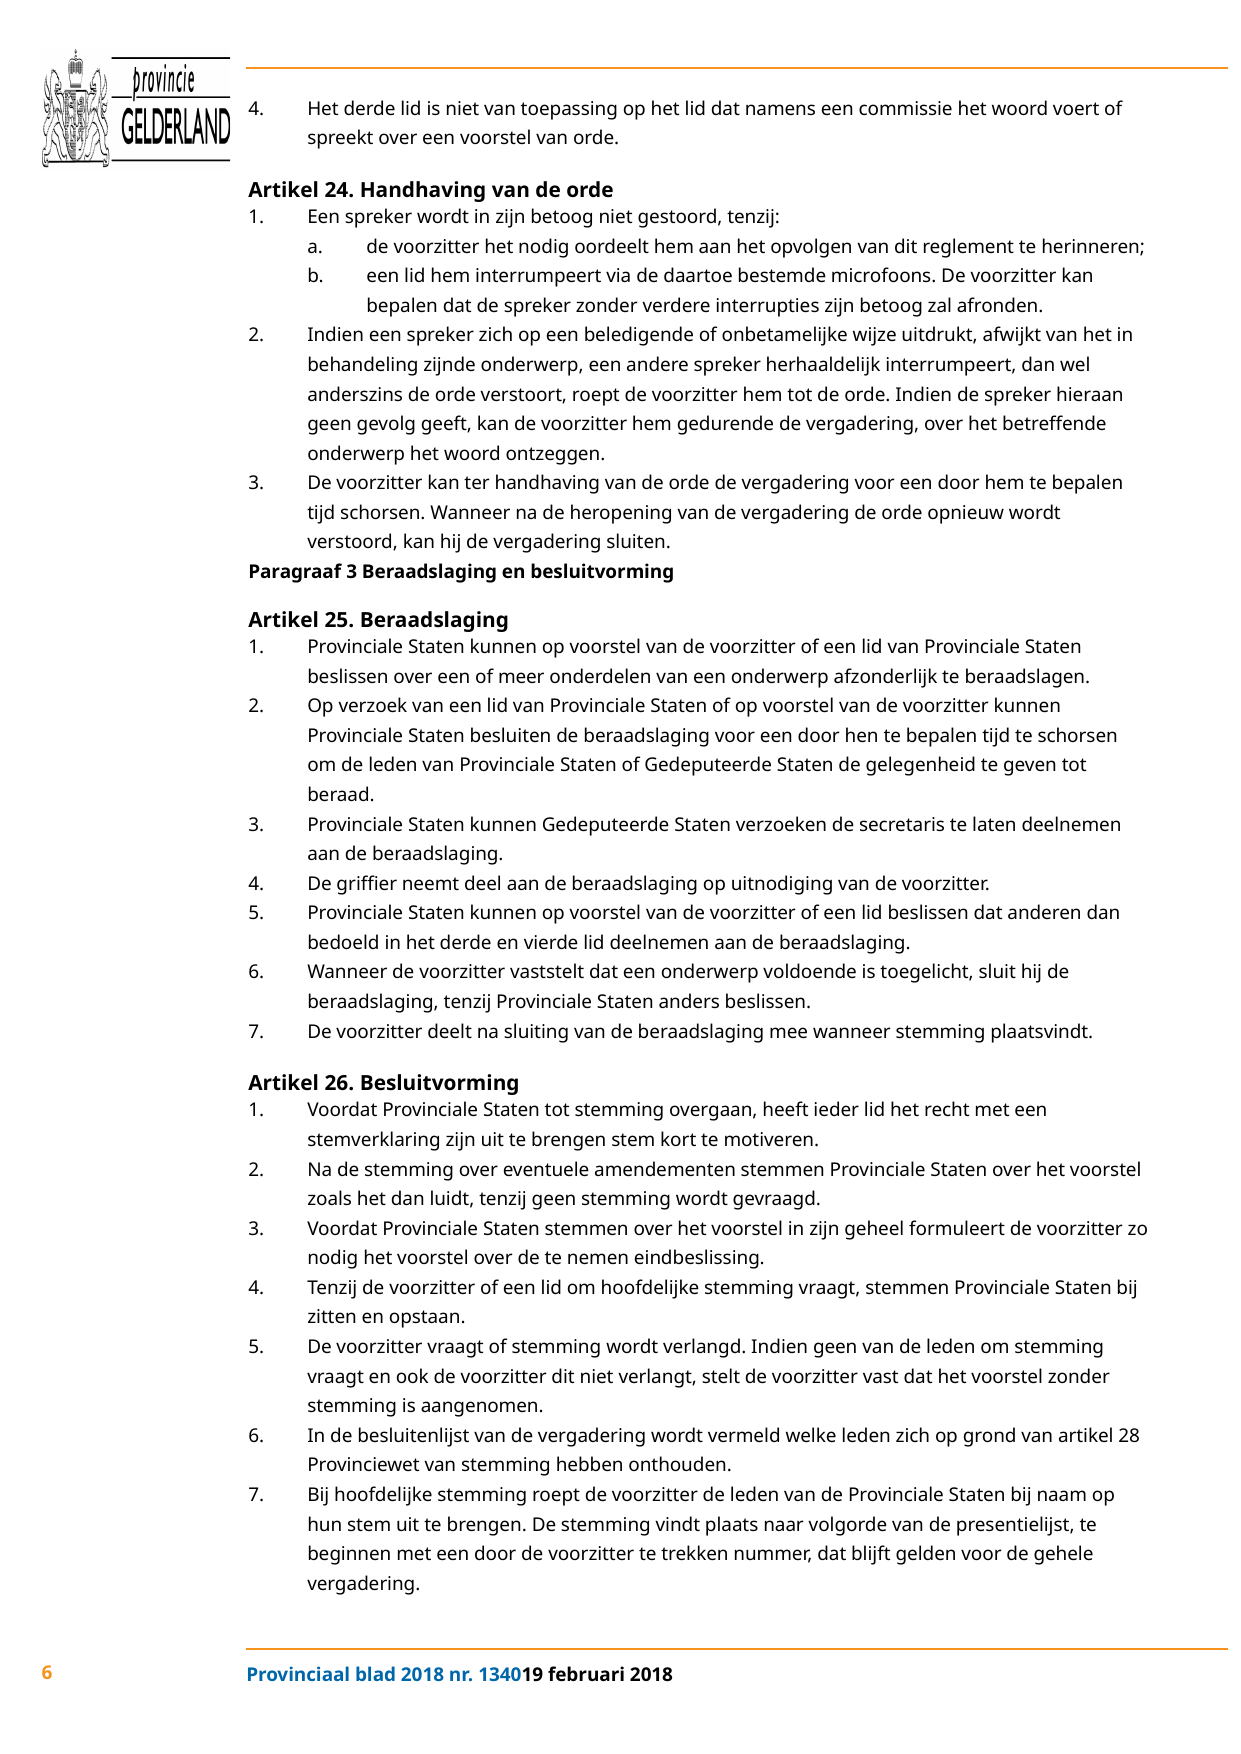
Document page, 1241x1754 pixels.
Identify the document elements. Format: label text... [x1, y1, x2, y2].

text Artikel 26. Besluitvorming [248, 1068, 1152, 1097]
list De griffier neemt deel aan de beraadslaging op uitnodiging van de voorzitter. [248, 870, 1152, 896]
list Na de stemming over eventuele amendementen stemmen Provinciale Staten over het voorstel zoals het dan luidt, tenzij geen stemming wordt gevraagd. [248, 1156, 1152, 1211]
text Paragraaf 3 Beraadslaging en besluitvorming [248, 558, 1152, 584]
list De voorzitter kan ter handhaving van de orde de vergadering voor een door hem te bepalen tijd schorsen. Wanneer na de heropening van de vergadering de orde opnieuw wordt verstoord, kan hij de vergadering sluiten. [248, 469, 1152, 554]
list Indien een spreker zich op een beledigende of onbetamelijke wijze uitdrukt, afwijkt van het in behandeling zijnde onderwerp, een andere spreker herhaaldelijk interrumpeert, dan wel anderszins de orde verstoort, roept de voorzitter hem tot de orde. Indien de spreker hieraan geen gevolg geeft, kan de voorzitter hem gedurende de vergadering, over het betreffende onderwerp het woord ontzeggen. [248, 322, 1152, 466]
picture [41, 47, 231, 172]
list een lid hem interrumpeert via de daartoe bestemde microfoons. De voorzitter kan bepalen dat de spreker zonder verdere interrupties zijn betoog zal afronden. [307, 262, 1152, 318]
list De voorzitter vraagt of stemming wordt verlangd. Indien geen van de leden om stemming vraagt en ook de voorzitter dit niet verlangt, stelt de voorzitter vast dat het voorstel zonder stemming is aangenomen. [248, 1333, 1152, 1418]
list Provinciale Staten kunnen op voorstel van de voorzitter of een lid beslissen dat anderen dan bedoeld in het derde en vierde lid deelnemen aan de beraadslaging. [248, 899, 1152, 955]
list Provinciale Staten kunnen op voorstel van de voorzitter of een lid van Provinciale Staten beslissen over een of meer onderdelen van een onderwerp afzonderlijk te beraadslagen. [248, 633, 1152, 688]
list Bij hoofdelijke stemming roept de voorzitter de leden van de Provinciale Staten bij naam op hun stem uit te brengen. De stemming vindt plaats naar volgorde van de presentielijst, te beginnen met een door de voorzitter te trekken nummer, dat blijft gelden voor de gehele vergadering. [248, 1481, 1152, 1596]
list Voordat Provinciale Staten stemmen over het voorstel in zijn geheel formuleert de voorzitter zo nodig het voorstel over de te nemen eindbeslissing. [248, 1215, 1152, 1270]
list De voorzitter deelt na sluiting van de beraadslaging mee wanneer stemming plaatsvindt. [248, 1018, 1152, 1043]
list In de besluitenlijst van de vergadering wordt vermeld welke leden zich op grond van artikel 28 Provinciewet van stemming hebben onthouden. [248, 1422, 1152, 1477]
list de voorzitter het nodig oordeelt hem aan het opvolgen van dit reglement te herinneren; [307, 233, 1152, 258]
list Wanneer de voorzitter vaststelt dat een onderwerp voldoende is toegelicht, sluit hij de beraadslaging, tenzij Provinciale Staten anders beslissen. [248, 959, 1152, 1014]
list Voordat Provinciale Staten tot stemming overgaan, heeft ieder lid het recht met een stemverklaring zijn uit te brengen stem kort te motiveren. [248, 1097, 1152, 1152]
list Een spreker wordt in zijn betoog niet gestoord, tenzij: [248, 203, 1152, 229]
text Artikel 24. Handhaving van de orde [248, 175, 1152, 203]
list Tenzij de voorzitter of een lid om hoofdelijke stemming vraagt, stemmen Provinciale Staten bij zitten en opstaan. [248, 1274, 1152, 1329]
text Artikel 25. Beraadslaging [248, 605, 1152, 633]
list Op verzoek van een lid van Provinciale Staten of op voorstel van de voorzitter kunnen Provinciale Staten besluiten de beraadslaging voor een door hen te bepalen tijd te schorsen om de leden van Provinciale Staten of Gedeputeerde Staten de gelegenheid te geven tot beraad. [248, 692, 1152, 807]
list Provinciale Staten kunnen Gedeputeerde Staten verzoeken de secretaris te laten deelnemen aan de beraadslaging. [248, 811, 1152, 866]
list Het derde lid is niet van toepassing op het lid dat namens een commissie het woord voert of spreekt over een voorstel van orde. [248, 95, 1152, 150]
